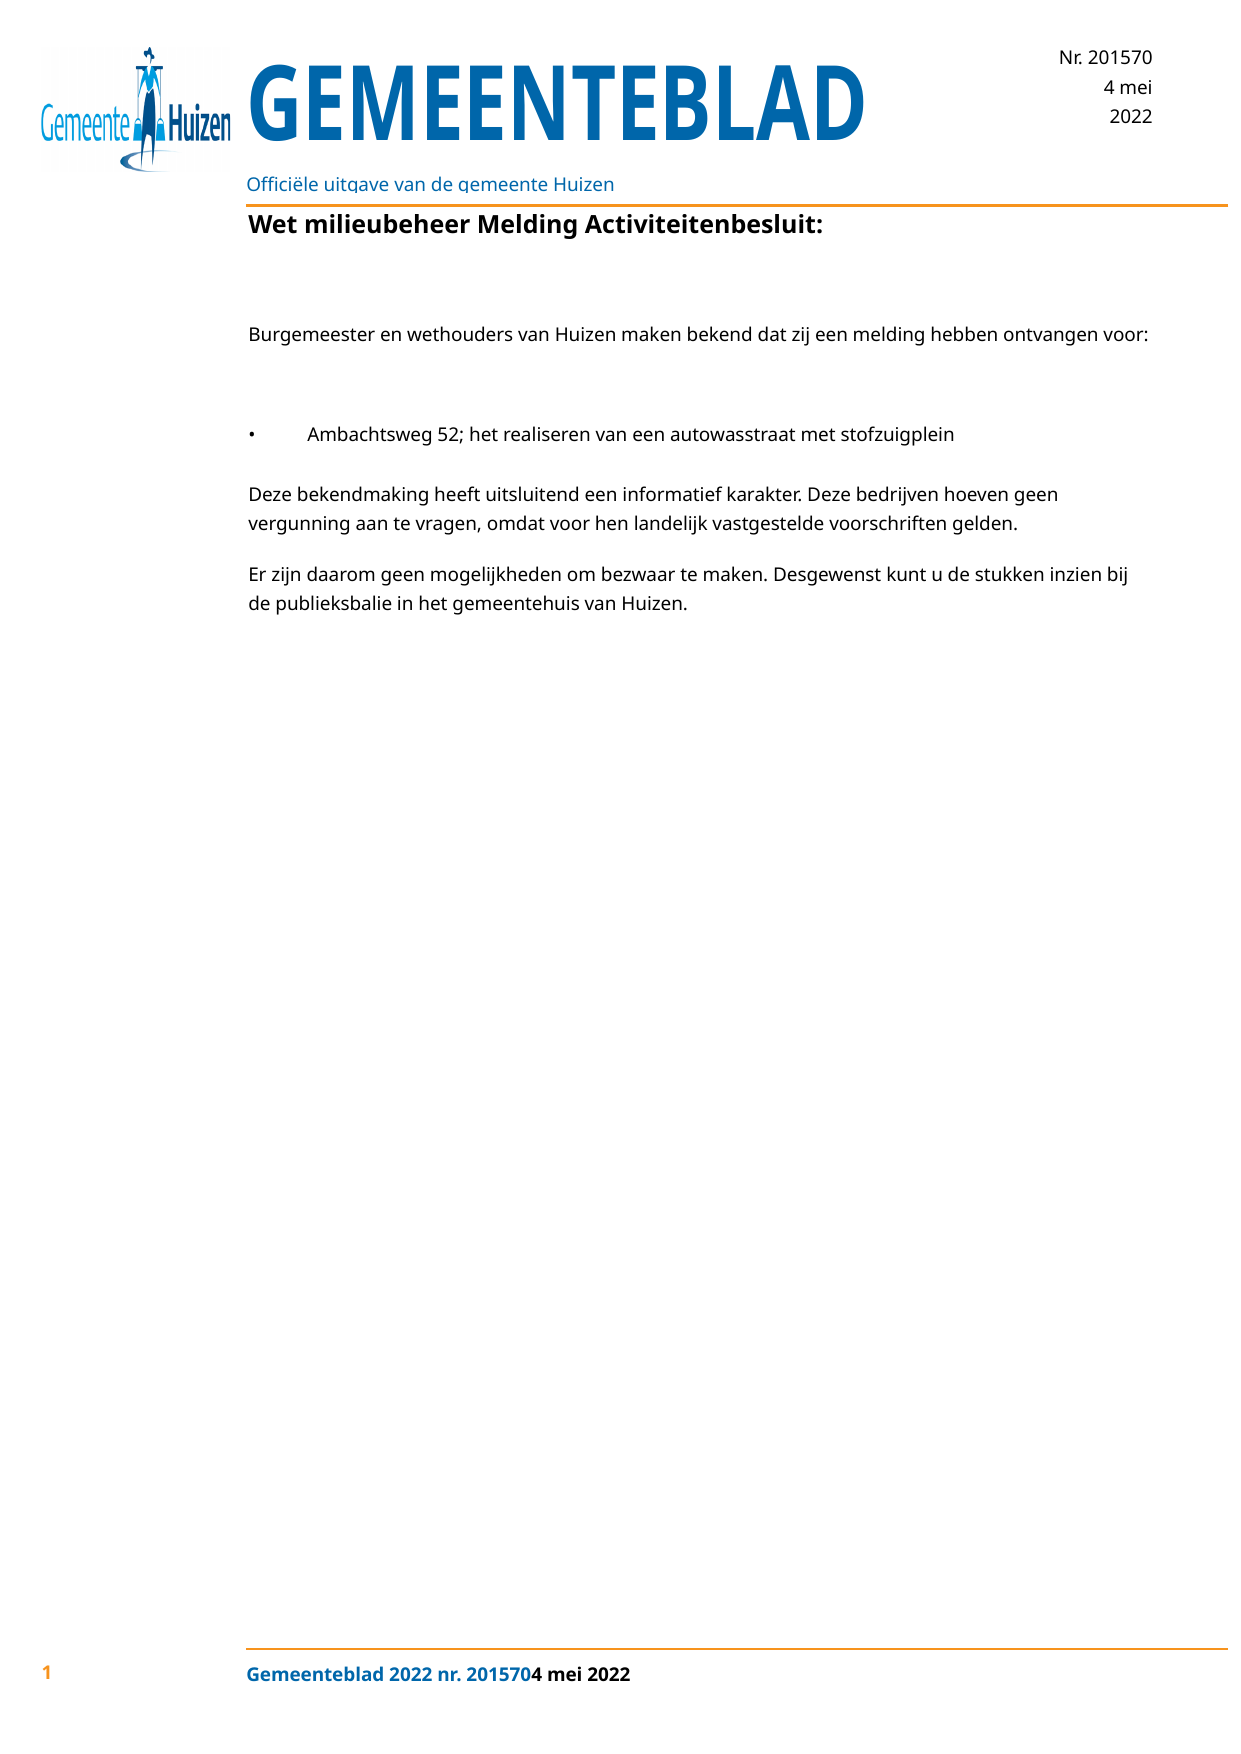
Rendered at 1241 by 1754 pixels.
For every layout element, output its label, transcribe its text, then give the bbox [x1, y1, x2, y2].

text Wet milieubeheer Melding Activiteitenbesluit: [248, 207, 1152, 241]
text Deze bekendmaking heeft uitsluitend een informatief karakter. Deze bedrijven hoeven geen vergunning aan te vragen, omdat voor hen landelijk vastgestelde voorschriften gelden. [248, 481, 1152, 536]
picture [41, 47, 231, 172]
text Er zijn daarom geen mogelijkheden om bezwaar te maken. Desgewenst kunt u de stukken inzien bij de publieksbalie in het gemeentehuis van Huizen. [248, 561, 1152, 616]
list Ambachtsweg 52; het realiseren van een autowasstraat met stofzuigplein [248, 422, 1152, 447]
text Burgemeester en wethouders van Huizen maken bekend dat zij een melding hebben ontvangen voor: [248, 321, 1152, 346]
